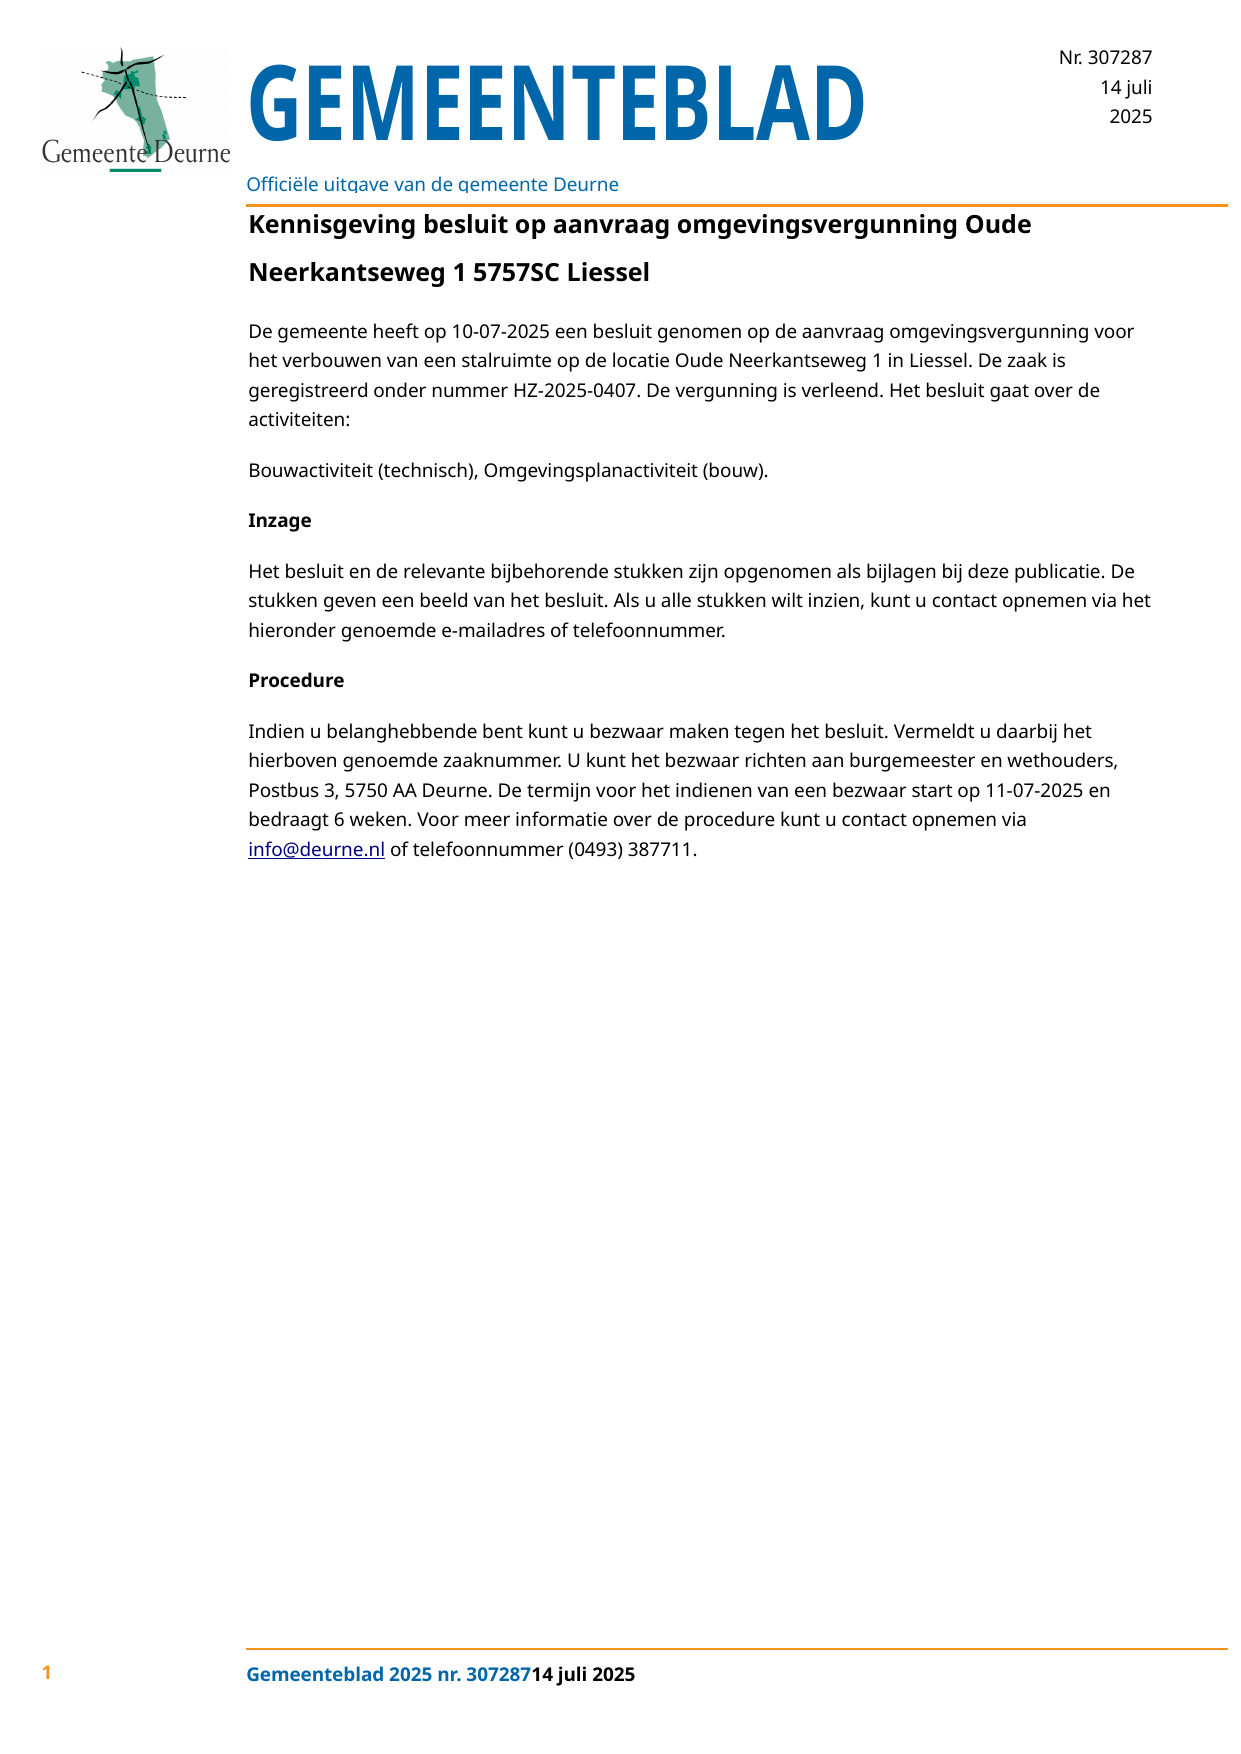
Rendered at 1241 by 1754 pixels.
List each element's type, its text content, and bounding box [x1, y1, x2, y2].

text Bouwactiviteit (technisch), Omgevingsplanactiviteit (bouw). [248, 457, 1152, 483]
text De gemeente heeft op 10-07-2025 een besluit genomen op de aanvraag omgevingsvergunning voor het verbouwen van een stalruimte op de locatie Oude Neerkantseweg 1 in Liessel. De zaak is geregistreerd onder nummer HZ-2025-0407. De vergunning is verleend. Het besluit gaat over de activiteiten: [248, 318, 1152, 432]
text Procedure [248, 667, 1152, 693]
text Indien u belanghebbende bent kunt u bezwaar maken tegen het besluit. Vermeldt u daarbij het hierboven genoemde zaaknummer. U kunt het bezwaar richten aan burgemeester en wethouders, Postbus 3, 5750 AA Deurne. De termijn voor het indienen van een bezwaar start op 11-07-2025 en bedraagt 6 weken. Voor meer informatie over de procedure kunt u contact opnemen via info@deurne.nl of telefoonnummer (0493) 387711. [248, 718, 1152, 862]
text Kennisgeving besluit op aanvraag omgevingsvergunning Oude Neerkantseweg 1 5757SC Liessel [248, 207, 1152, 288]
text Inzage [248, 507, 1152, 533]
text Het besluit en de relevante bijbehorende stukken zijn opgenomen als bijlagen bij deze publicatie. De stukken geven een beeld van het besluit. Als u alle stukken wilt inzien, kunt u contact opnemen via het hieronder genoemde e-mailadres of telefoonnummer. [248, 558, 1152, 643]
picture [41, 47, 231, 172]
